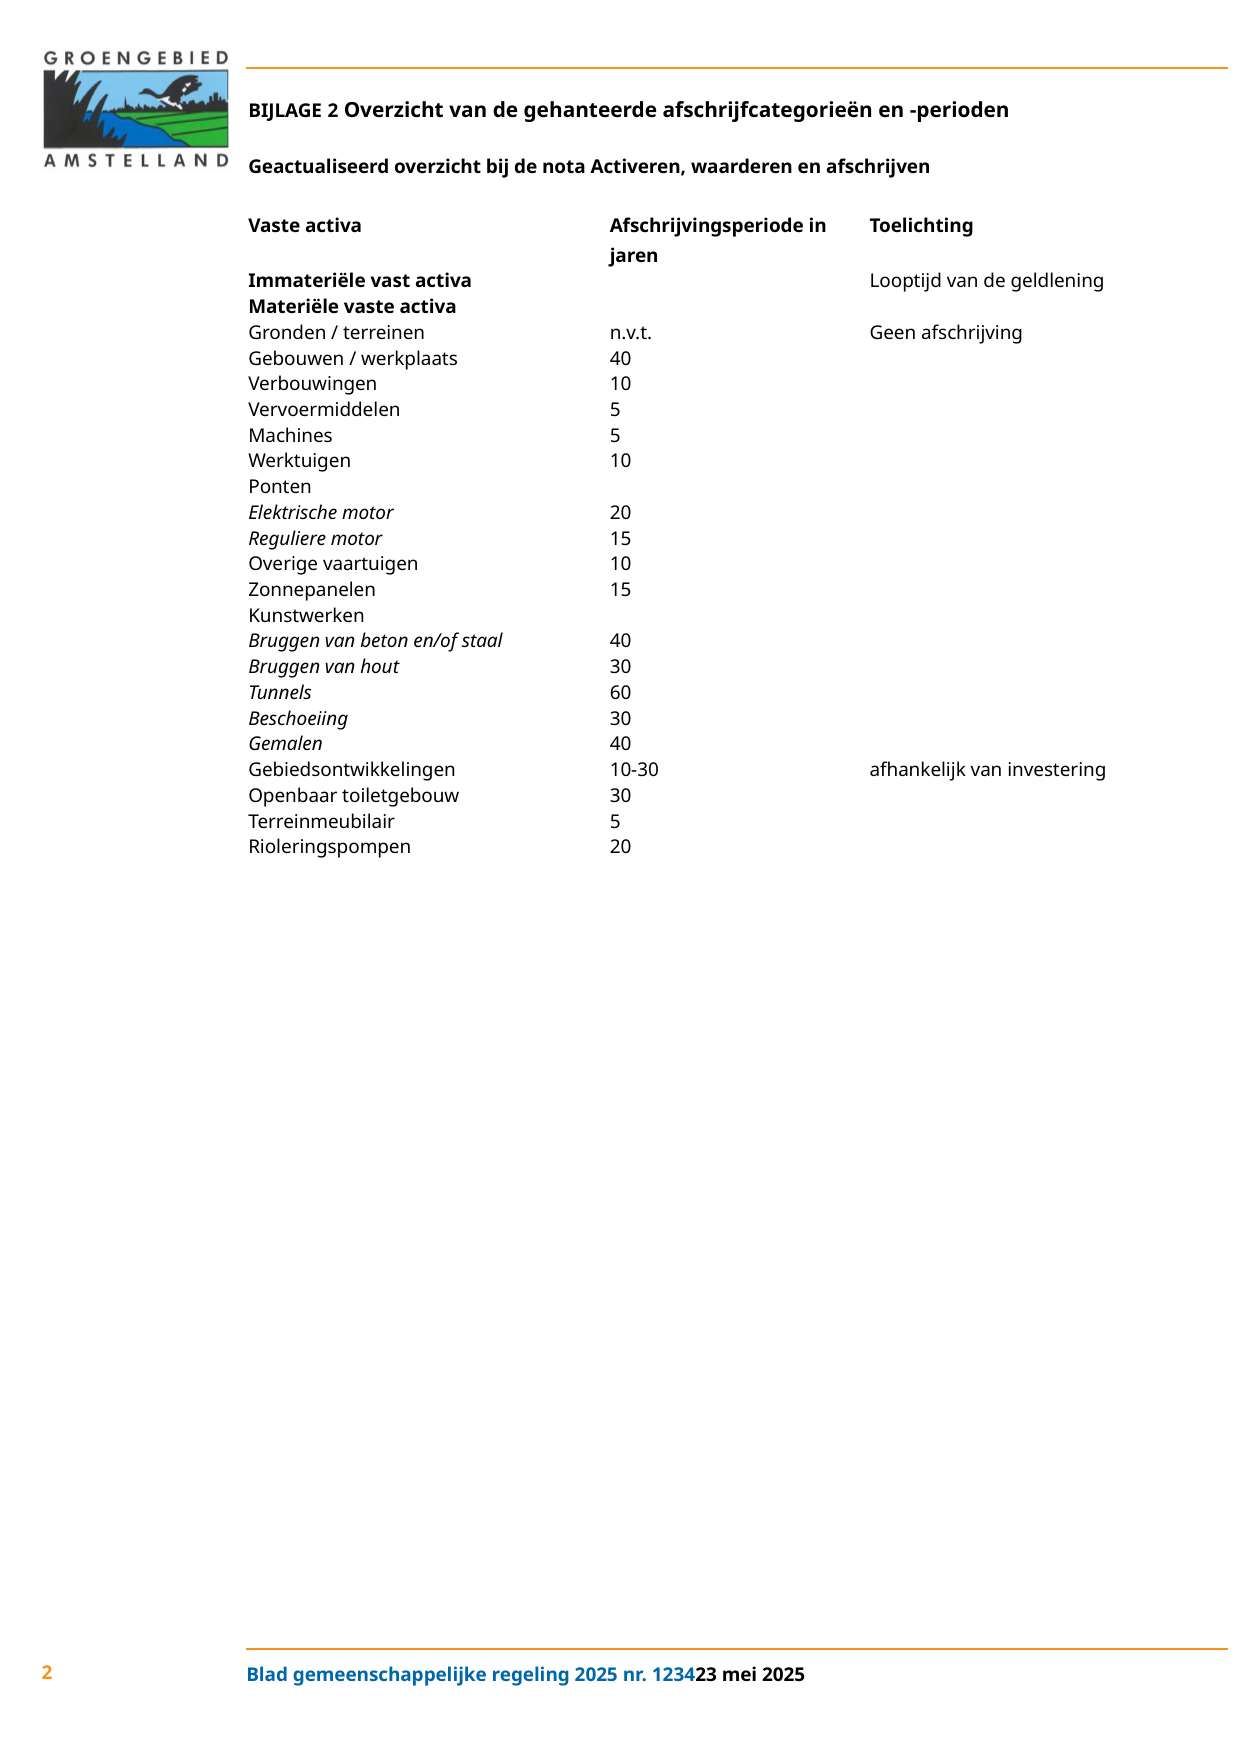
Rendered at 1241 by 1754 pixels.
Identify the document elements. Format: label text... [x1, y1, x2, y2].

table_cell Tunnels [248, 679, 609, 705]
table_cell 40 [610, 731, 869, 756]
table_cell Geen afschrijving [869, 319, 1152, 345]
table_cell [869, 396, 1152, 422]
table_cell Ponten [248, 473, 609, 499]
table_cell [869, 293, 1152, 319]
table_header Vaste activa [248, 212, 609, 267]
table_cell [869, 731, 1152, 756]
table_cell Bruggen van hout [248, 654, 609, 679]
table_cell [869, 782, 1152, 808]
table_cell [610, 473, 869, 499]
table_cell [869, 576, 1152, 602]
table_cell [869, 499, 1152, 525]
text BIJLAGE 2 Overzicht van de gehanteerde afschrijfcategorieën en -perioden [248, 95, 1152, 123]
table_cell 30 [610, 705, 869, 731]
text Geactualiseerd overzicht bij de nota Activeren, waarderen en afschrijven [248, 153, 1152, 179]
table_cell Verbouwingen [248, 370, 609, 396]
table_cell [869, 422, 1152, 448]
table_cell Kunstwerken [248, 602, 609, 628]
table_cell [869, 679, 1152, 705]
table_cell [869, 654, 1152, 679]
table_cell 5 [610, 422, 869, 448]
table_cell [869, 525, 1152, 551]
table_cell Gebiedsontwikkelingen [248, 756, 609, 782]
table_cell [869, 370, 1152, 396]
table_cell Werktuigen [248, 448, 609, 473]
table_cell [869, 473, 1152, 499]
table_cell [610, 293, 869, 319]
table_cell Openbaar toiletgebouw [248, 782, 609, 808]
picture [41, 47, 231, 172]
table_cell Elektrische motor [248, 499, 609, 525]
table_cell [869, 808, 1152, 833]
table_cell Machines [248, 422, 609, 448]
table_cell Reguliere motor [248, 525, 609, 551]
table_cell [869, 602, 1152, 628]
table_cell [869, 448, 1152, 473]
table_cell Rioleringspompen [248, 834, 609, 859]
table_cell 30 [610, 782, 869, 808]
table_cell [610, 268, 869, 293]
table_cell 10 [610, 551, 869, 576]
table_cell 20 [610, 499, 869, 525]
table_cell Bruggen van beton en/of staal [248, 628, 609, 653]
table_cell Gebouwen / werkplaats [248, 345, 609, 370]
table_cell 40 [610, 345, 869, 370]
table_cell 10 [610, 370, 869, 396]
table_cell Gemalen [248, 731, 609, 756]
table_cell Vervoermiddelen [248, 396, 609, 422]
table_cell Beschoeiing [248, 705, 609, 731]
table_cell afhankelijk van investering [869, 756, 1152, 782]
table_cell 15 [610, 525, 869, 551]
table_cell Materiële vaste activa [248, 293, 609, 319]
table_header Toelichting [869, 212, 1152, 267]
table_cell [869, 345, 1152, 370]
table_cell [869, 628, 1152, 653]
table_cell Looptijd van de geldlening [869, 268, 1152, 293]
table_cell [869, 705, 1152, 731]
table_cell [869, 551, 1152, 576]
table_cell 15 [610, 576, 869, 602]
table_cell [869, 834, 1152, 859]
table_header Afschrijvingsperiode in jaren [610, 212, 869, 267]
table_cell 5 [610, 808, 869, 833]
table_cell 20 [610, 834, 869, 859]
table_cell 40 [610, 628, 869, 653]
table_cell 10-30 [610, 756, 869, 782]
table_cell Zonnepanelen [248, 576, 609, 602]
table_cell Immateriële vast activa [248, 268, 609, 293]
table_cell [610, 602, 869, 628]
table_cell 5 [610, 396, 869, 422]
table_cell Gronden / terreinen [248, 319, 609, 345]
table_cell n.v.t. [610, 319, 869, 345]
table_cell Terreinmeubilair [248, 808, 609, 833]
table_cell 30 [610, 654, 869, 679]
table_cell Overige vaartuigen [248, 551, 609, 576]
table_cell 60 [610, 679, 869, 705]
table_cell 10 [610, 448, 869, 473]
